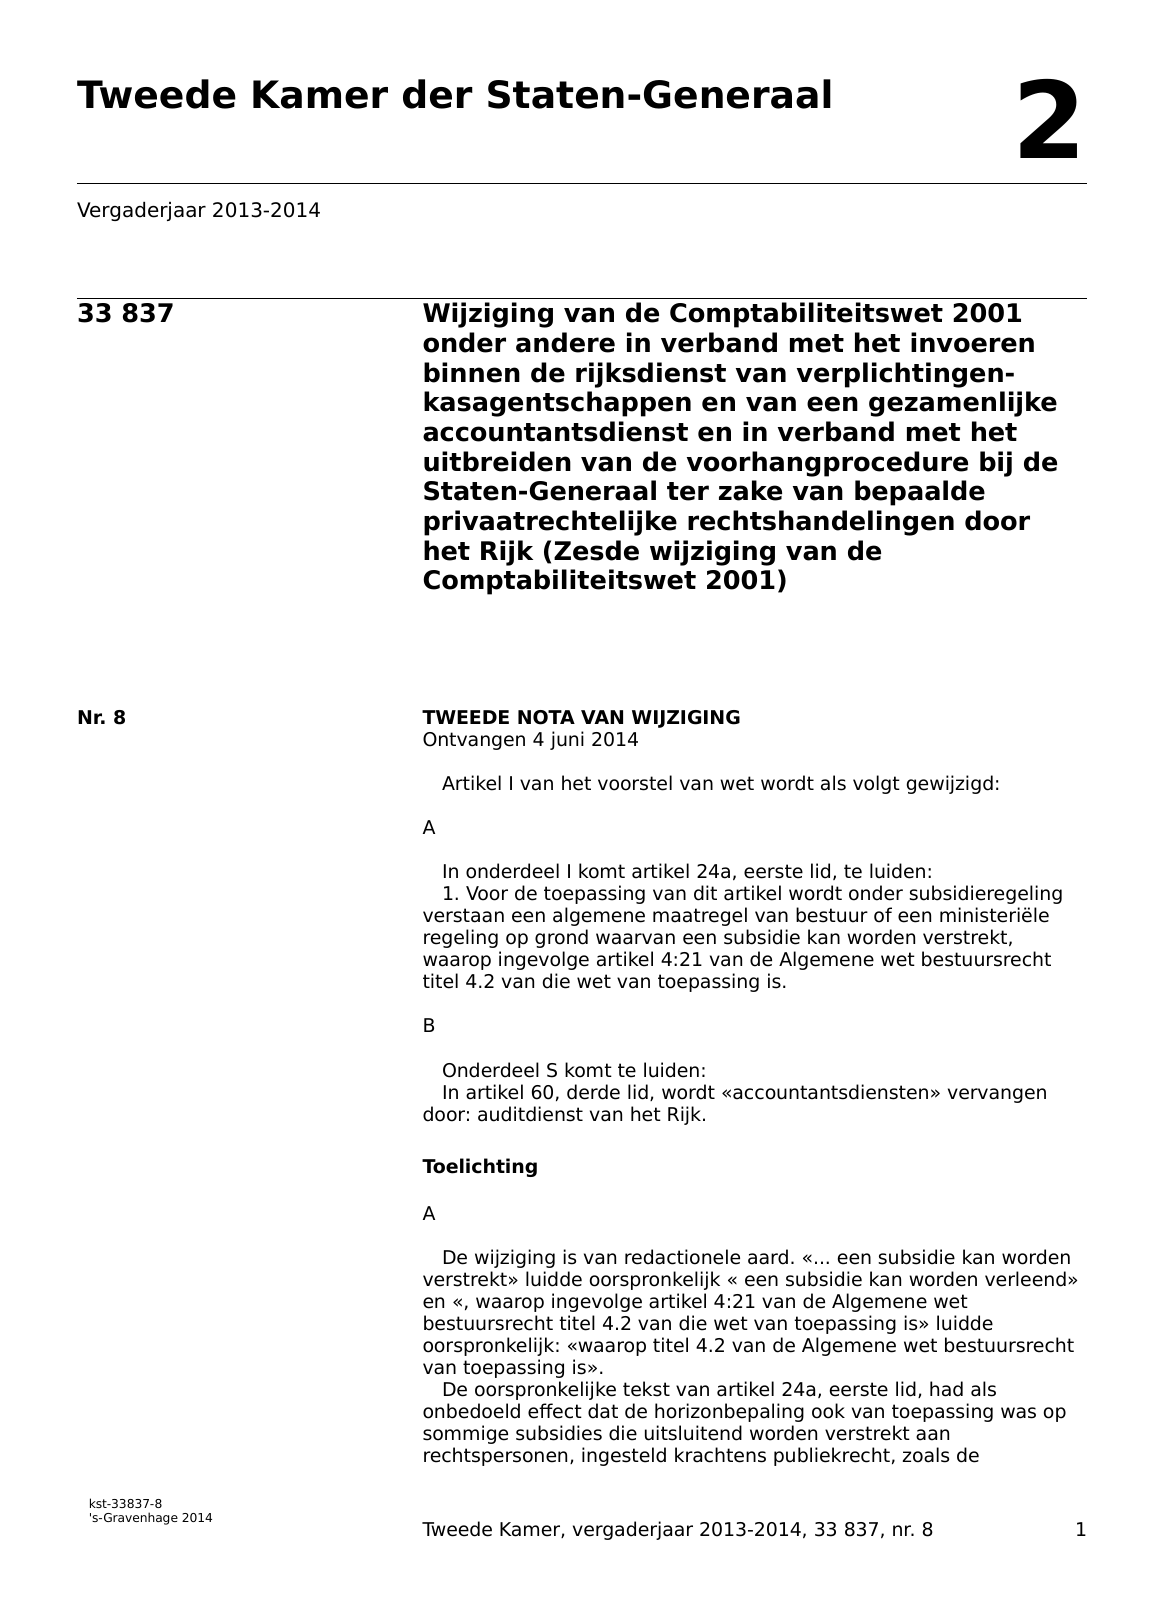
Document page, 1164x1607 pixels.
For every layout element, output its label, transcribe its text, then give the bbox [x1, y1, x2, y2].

subtitle B [422, 1015, 1087, 1037]
text kst-33837-8 [88, 1497, 323, 1511]
subtitle Toelichting [422, 1156, 1087, 1177]
text Ontvangen 4 juni 2014 [422, 729, 1087, 751]
subtitle Nr. 8 TWEEDE NOTA VAN WIJZIGING [77, 707, 1087, 729]
subtitle A [422, 1202, 1087, 1224]
table_header 2 [886, 59, 1087, 183]
subtitle 33 837 Wijziging van de Comptabiliteitswet 2001 onder andere in verband met het invoeren binnen de rijksdienst van verplichtingen-kasagentschappen en van een gezamenlijke accountantsdienst en in verband met het uitbreiden van de voorhangprocedure bij de Staten-Generaal ter zake van bepaalde privaatrechtelijke rechtshandelingen door het Rijk (Zesde wijziging van de Comptabiliteitswet 2001) [77, 299, 1087, 596]
text In artikel 60, derde lid, wordt «accountantsdiensten» vervangen door: auditdienst van het Rijk. [422, 1082, 1087, 1126]
text Artikel I van het voorstel van wet wordt als volgt gewijzigd: [422, 773, 1087, 795]
text Onderdeel S komt te luiden: [422, 1059, 1087, 1082]
text In onderdeel I komt artikel 24a, eerste lid, te luiden: [422, 861, 1087, 883]
table_cell Vergaderjaar 2013-2014 [77, 184, 1087, 298]
table_header Tweede Kamer der Staten-Generaal [77, 59, 886, 183]
text De wijziging is van redactionele aard. «... een subsidie kan worden verstrekt» luidde oorspronkelijk « een subsidie kan worden verleend» en «, waarop ingevolge artikel 4:21 van de Algemene wet bestuursrecht titel 4.2 van die wet van toepassing is» luidde oorspronkelijk: «waarop titel 4.2 van de Algemene wet bestuursrecht van toepassing is». [422, 1247, 1087, 1378]
text De oorspronkelijke tekst van artikel 24a, eerste lid, had als onbedoeld effect dat de horizonbepaling ook van toepassing was op sommige subsidies die uitsluitend worden verstrekt aan rechtspersonen, ingesteld krachtens publiekrecht, zoals de [422, 1378, 1087, 1466]
subtitle A [422, 817, 1087, 839]
text 's-Gravenhage 2014 [88, 1511, 323, 1525]
text 1. Voor de toepassing van dit artikel wordt onder subsidieregeling verstaan een algemene maatregel van bestuur of een ministeriële regeling op grond waarvan een subsidie kan worden verstrekt, waarop ingevolge artikel 4:21 van de Algemene wet bestuursrecht titel 4.2 van die wet van toepassing is. [422, 883, 1087, 993]
